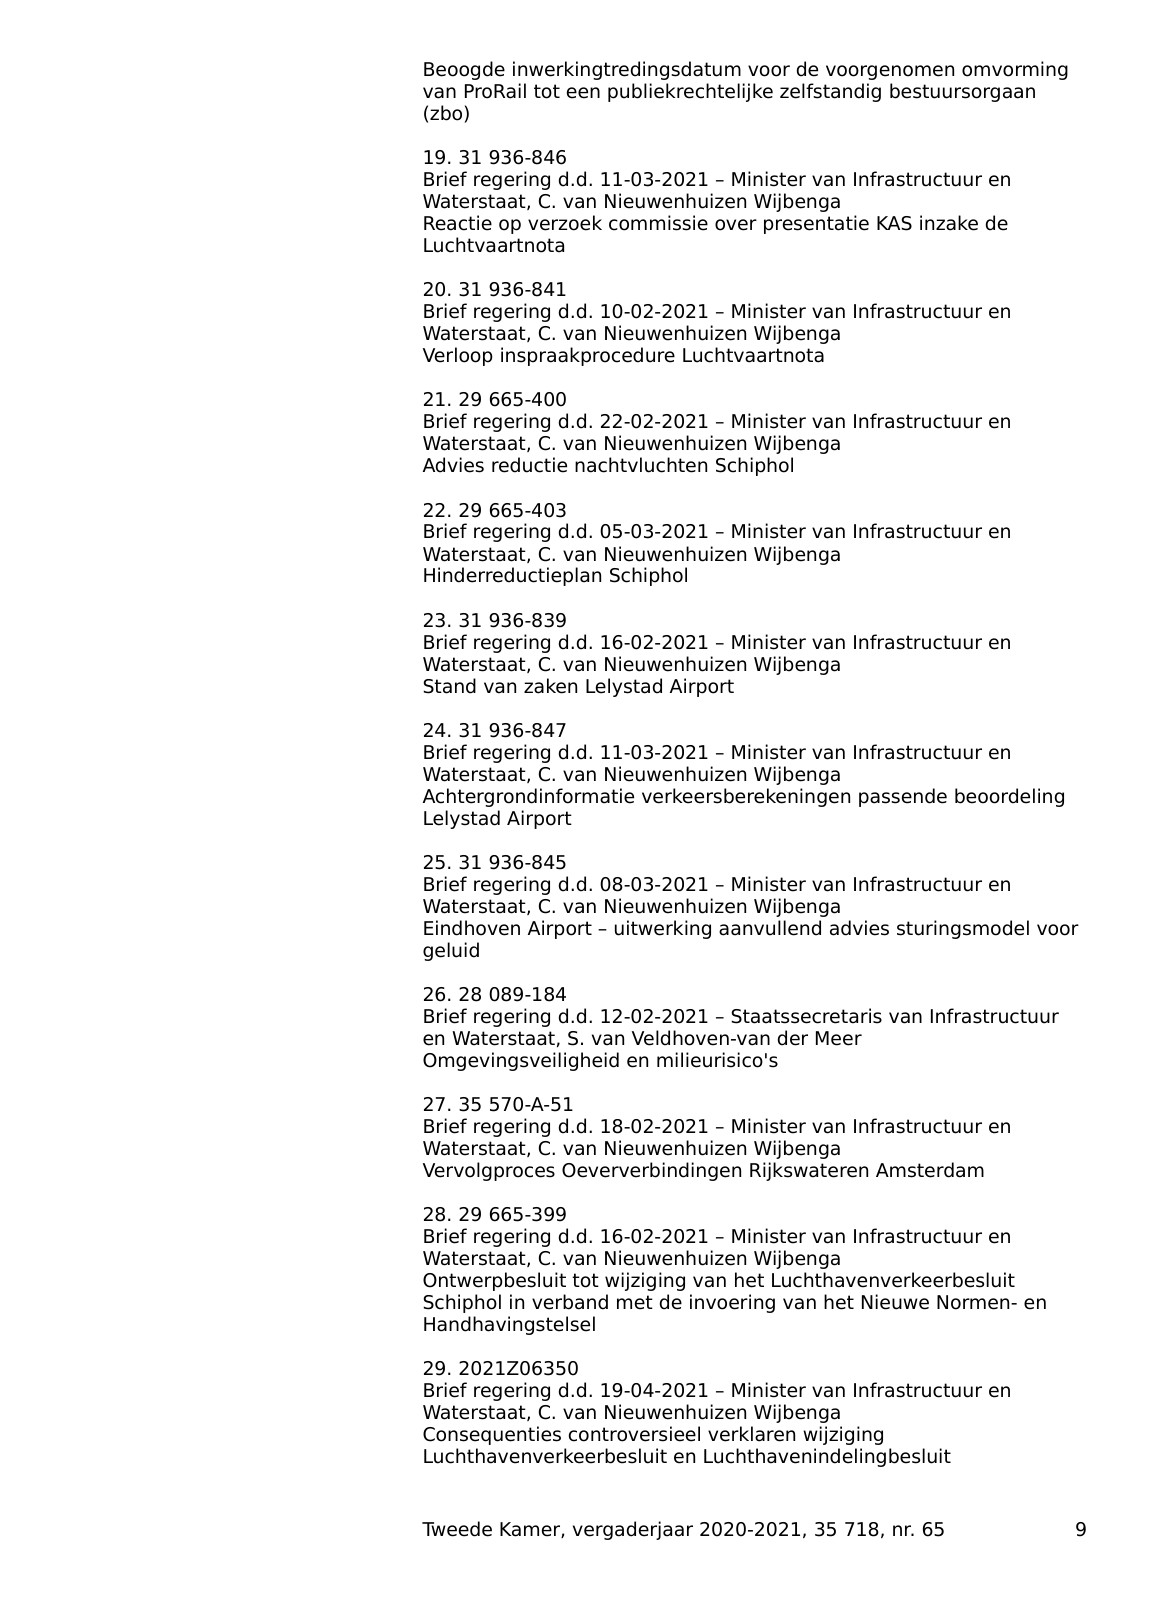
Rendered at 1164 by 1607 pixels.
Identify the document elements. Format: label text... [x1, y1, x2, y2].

text Brief regering d.d. 22-02-2021 – Minister van Infrastructuur en Waterstaat, C. van Nieuwenhuizen Wijbenga [422, 411, 1087, 455]
text 25. 31 936-845 [422, 852, 1087, 874]
text 21. 29 665-400 [422, 389, 1087, 411]
text Consequenties controversieel verklaren wijziging Luchthavenverkeerbesluit en Luchthavenindelingbesluit [422, 1424, 1087, 1468]
text 28. 29 665-399 [422, 1204, 1087, 1226]
text Ontwerpbesluit tot wijziging van het Luchthavenverkeerbesluit Schiphol in verband met de invoering van het Nieuwe Normen- en Handhavingstelsel [422, 1270, 1087, 1336]
text 23. 31 936-839 [422, 609, 1087, 632]
text Brief regering d.d. 16-02-2021 – Minister van Infrastructuur en Waterstaat, C. van Nieuwenhuizen Wijbenga [422, 1226, 1087, 1270]
text Verloop inspraakprocedure Luchtvaartnota [422, 345, 1087, 367]
text Achtergrondinformatie verkeersberekeningen passende beoordeling Lelystad Airport [422, 786, 1087, 829]
text Brief regering d.d. 10-02-2021 – Minister van Infrastructuur en Waterstaat, C. van Nieuwenhuizen Wijbenga [422, 301, 1087, 345]
text Brief regering d.d. 19-04-2021 – Minister van Infrastructuur en Waterstaat, C. van Nieuwenhuizen Wijbenga [422, 1380, 1087, 1424]
text 19. 31 936-846 [422, 147, 1087, 169]
text Stand van zaken Lelystad Airport [422, 676, 1087, 697]
text Brief regering d.d. 11-03-2021 – Minister van Infrastructuur en Waterstaat, C. van Nieuwenhuizen Wijbenga [422, 742, 1087, 786]
text Advies reductie nachtvluchten Schiphol [422, 455, 1087, 477]
text Hinderreductieplan Schiphol [422, 565, 1087, 587]
text 20. 31 936-841 [422, 279, 1087, 301]
text 29. 2021Z06350 [422, 1358, 1087, 1380]
text Brief regering d.d. 12-02-2021 – Staatssecretaris van Infrastructuur en Waterstaat, S. van Veldhoven-van der Meer [422, 1006, 1087, 1050]
text 27. 35 570-A-51 [422, 1094, 1087, 1116]
text Brief regering d.d. 18-02-2021 – Minister van Infrastructuur en Waterstaat, C. van Nieuwenhuizen Wijbenga [422, 1116, 1087, 1160]
text Vervolgproces Oeververbindingen Rijkswateren Amsterdam [422, 1160, 1087, 1182]
text 24. 31 936-847 [422, 720, 1087, 742]
text Brief regering d.d. 11-03-2021 – Minister van Infrastructuur en Waterstaat, C. van Nieuwenhuizen Wijbenga [422, 169, 1087, 213]
text Brief regering d.d. 08-03-2021 – Minister van Infrastructuur en Waterstaat, C. van Nieuwenhuizen Wijbenga [422, 874, 1087, 918]
text Reactie op verzoek commissie over presentatie KAS inzake de Luchtvaartnota [422, 213, 1087, 257]
text Brief regering d.d. 05-03-2021 – Minister van Infrastructuur en Waterstaat, C. van Nieuwenhuizen Wijbenga [422, 521, 1087, 565]
text 26. 28 089-184 [422, 984, 1087, 1006]
text Omgevingsveiligheid en milieurisico's [422, 1050, 1087, 1072]
text Eindhoven Airport – uitwerking aanvullend advies sturingsmodel voor geluid [422, 918, 1087, 962]
text 22. 29 665-403 [422, 499, 1087, 521]
text Beoogde inwerkingtredingsdatum voor de voorgenomen omvorming van ProRail tot een publiekrechtelijke zelfstandig bestuursorgaan (zbo) [422, 59, 1087, 125]
text Brief regering d.d. 16-02-2021 – Minister van Infrastructuur en Waterstaat, C. van Nieuwenhuizen Wijbenga [422, 632, 1087, 676]
